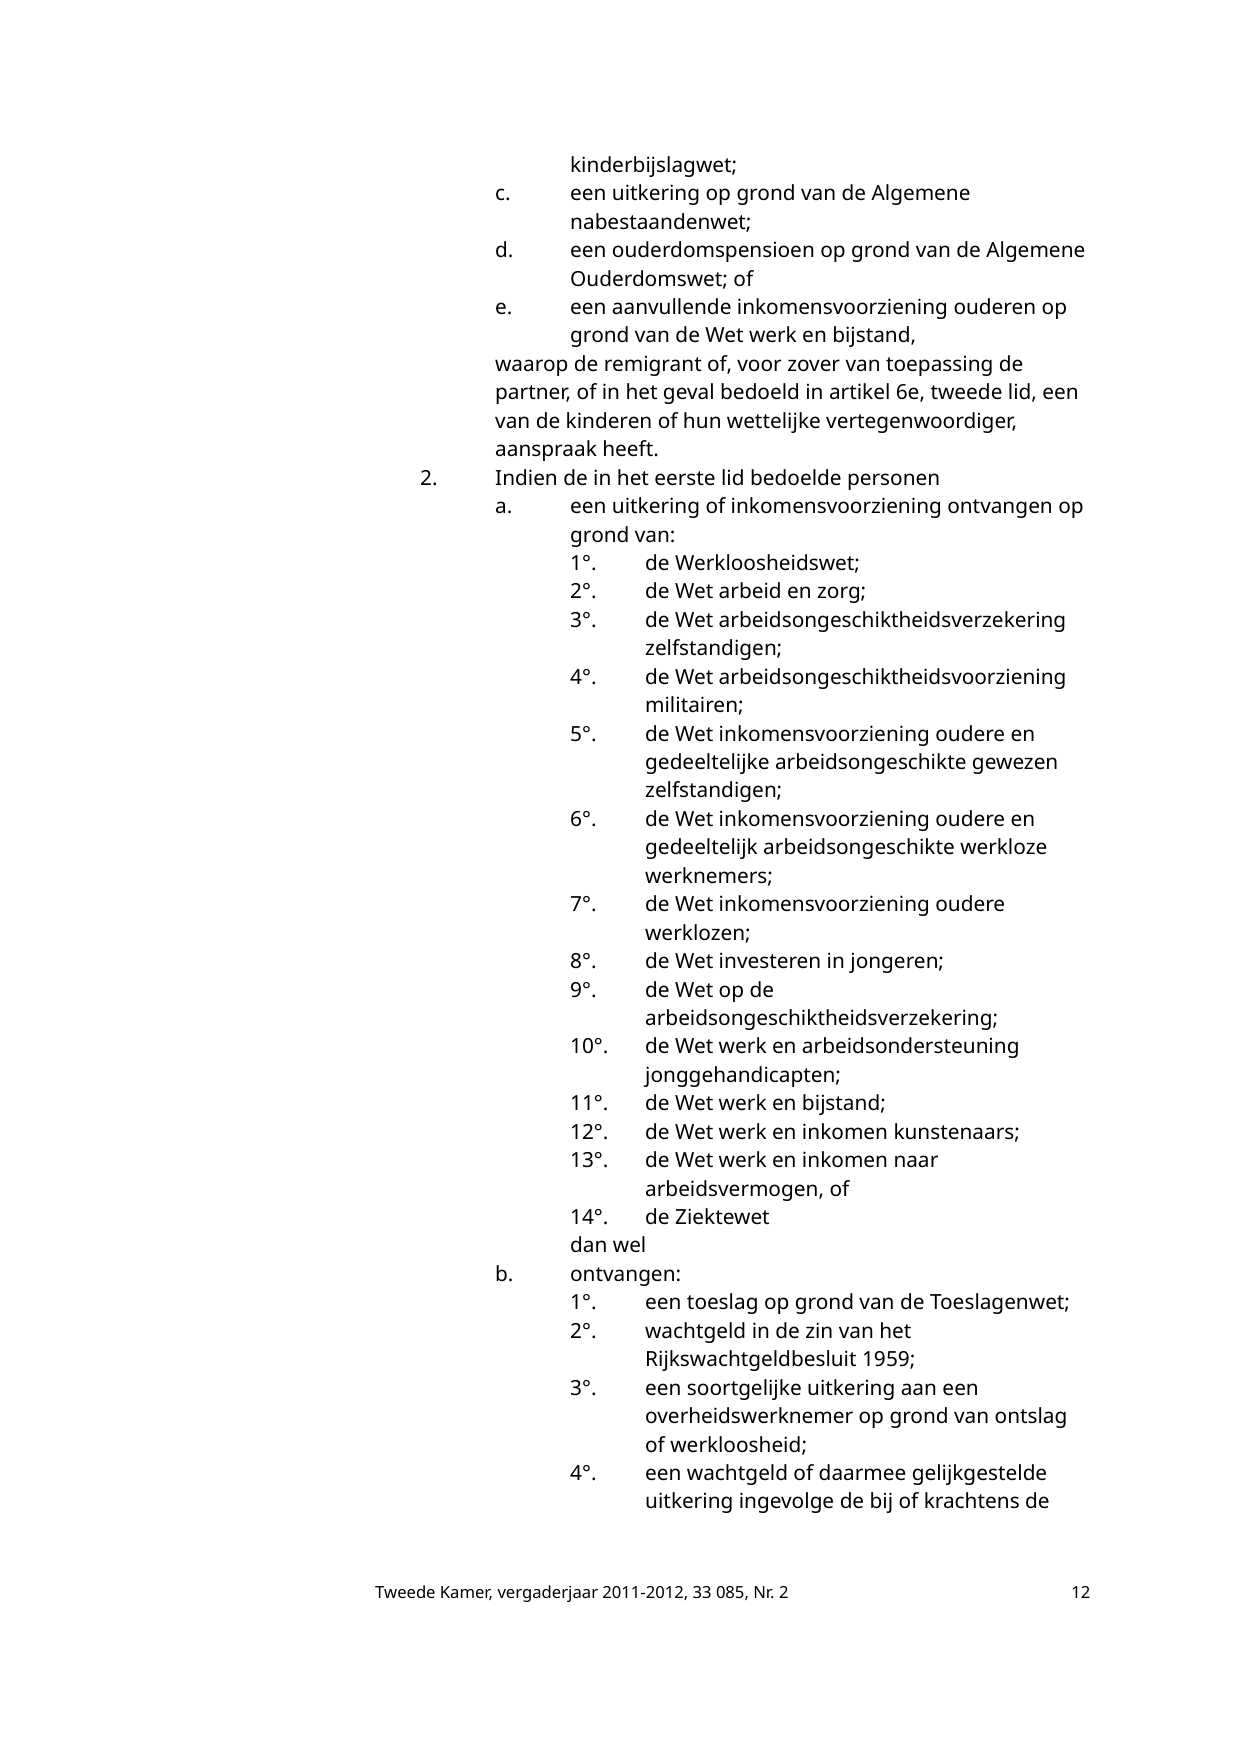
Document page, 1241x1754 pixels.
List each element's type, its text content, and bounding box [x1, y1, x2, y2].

list de Ziektewet [570, 1202, 1090, 1231]
list een toeslag op grond van de Toeslagenwet; [570, 1287, 1090, 1316]
list ontvangen: [495, 1259, 1090, 1287]
list een uitkering op grond van de Algemene nabestaandenwet; [495, 178, 1090, 235]
list de Wet inkomensvoorziening oudere en gedeeltelijke arbeidsongeschikte gewezen zelfstandigen; [570, 719, 1090, 804]
list de Wet arbeidsongeschiktheidsvoorziening militairen; [570, 662, 1090, 719]
list dan wel [495, 1231, 1090, 1259]
list een uitkering of inkomensvoorziening ontvangen op grond van: [495, 491, 1090, 548]
list de Wet werk en inkomen kunstenaars; [570, 1117, 1090, 1145]
list de Wet werk en inkomen naar arbeidsvermogen, of [570, 1145, 1090, 1202]
list de Werkloosheidswet; [570, 548, 1090, 577]
list een soortgelijke uitkering aan een overheidswerknemer op grond van ontslag of werkloosheid; [570, 1373, 1090, 1458]
list waarop de remigrant of, voor zover van toepassing de partner, of in het geval bedoeld in artikel 6e, tweede lid, een van de kinderen of hun wettelijke vertegenwoordiger, aanspraak heeft. [420, 349, 1090, 463]
list wachtgeld in de zin van het Rijkswachtgeldbesluit 1959; [570, 1316, 1090, 1373]
list de Wet op de arbeidsongeschiktheidsverzekering; [570, 975, 1090, 1032]
list Indien de in het eerste lid bedoelde personen [420, 463, 1090, 491]
list kinderbijslagwet; [495, 150, 1090, 178]
list de Wet werk en arbeidsondersteuning jonggehandicapten; [570, 1032, 1090, 1088]
list de Wet investeren in jongeren; [570, 946, 1090, 975]
list een wachtgeld of daarmee gelijkgestelde uitkering ingevolge de bij of krachtens de [570, 1458, 1090, 1515]
list de Wet inkomensvoorziening oudere werklozen; [570, 889, 1090, 946]
list de Wet inkomensvoorziening oudere en gedeeltelijk arbeidsongeschikte werkloze werknemers; [570, 804, 1090, 889]
list de Wet arbeid en zorg; [570, 577, 1090, 605]
list de Wet werk en bijstand; [570, 1088, 1090, 1117]
list een ouderdomspensioen op grond van de Algemene Ouderdomswet; of [495, 235, 1090, 292]
list een aanvullende inkomensvoorziening ouderen op grond van de Wet werk en bijstand, [495, 292, 1090, 349]
list de Wet arbeidsongeschiktheidsverzekering zelfstandigen; [570, 605, 1090, 662]
